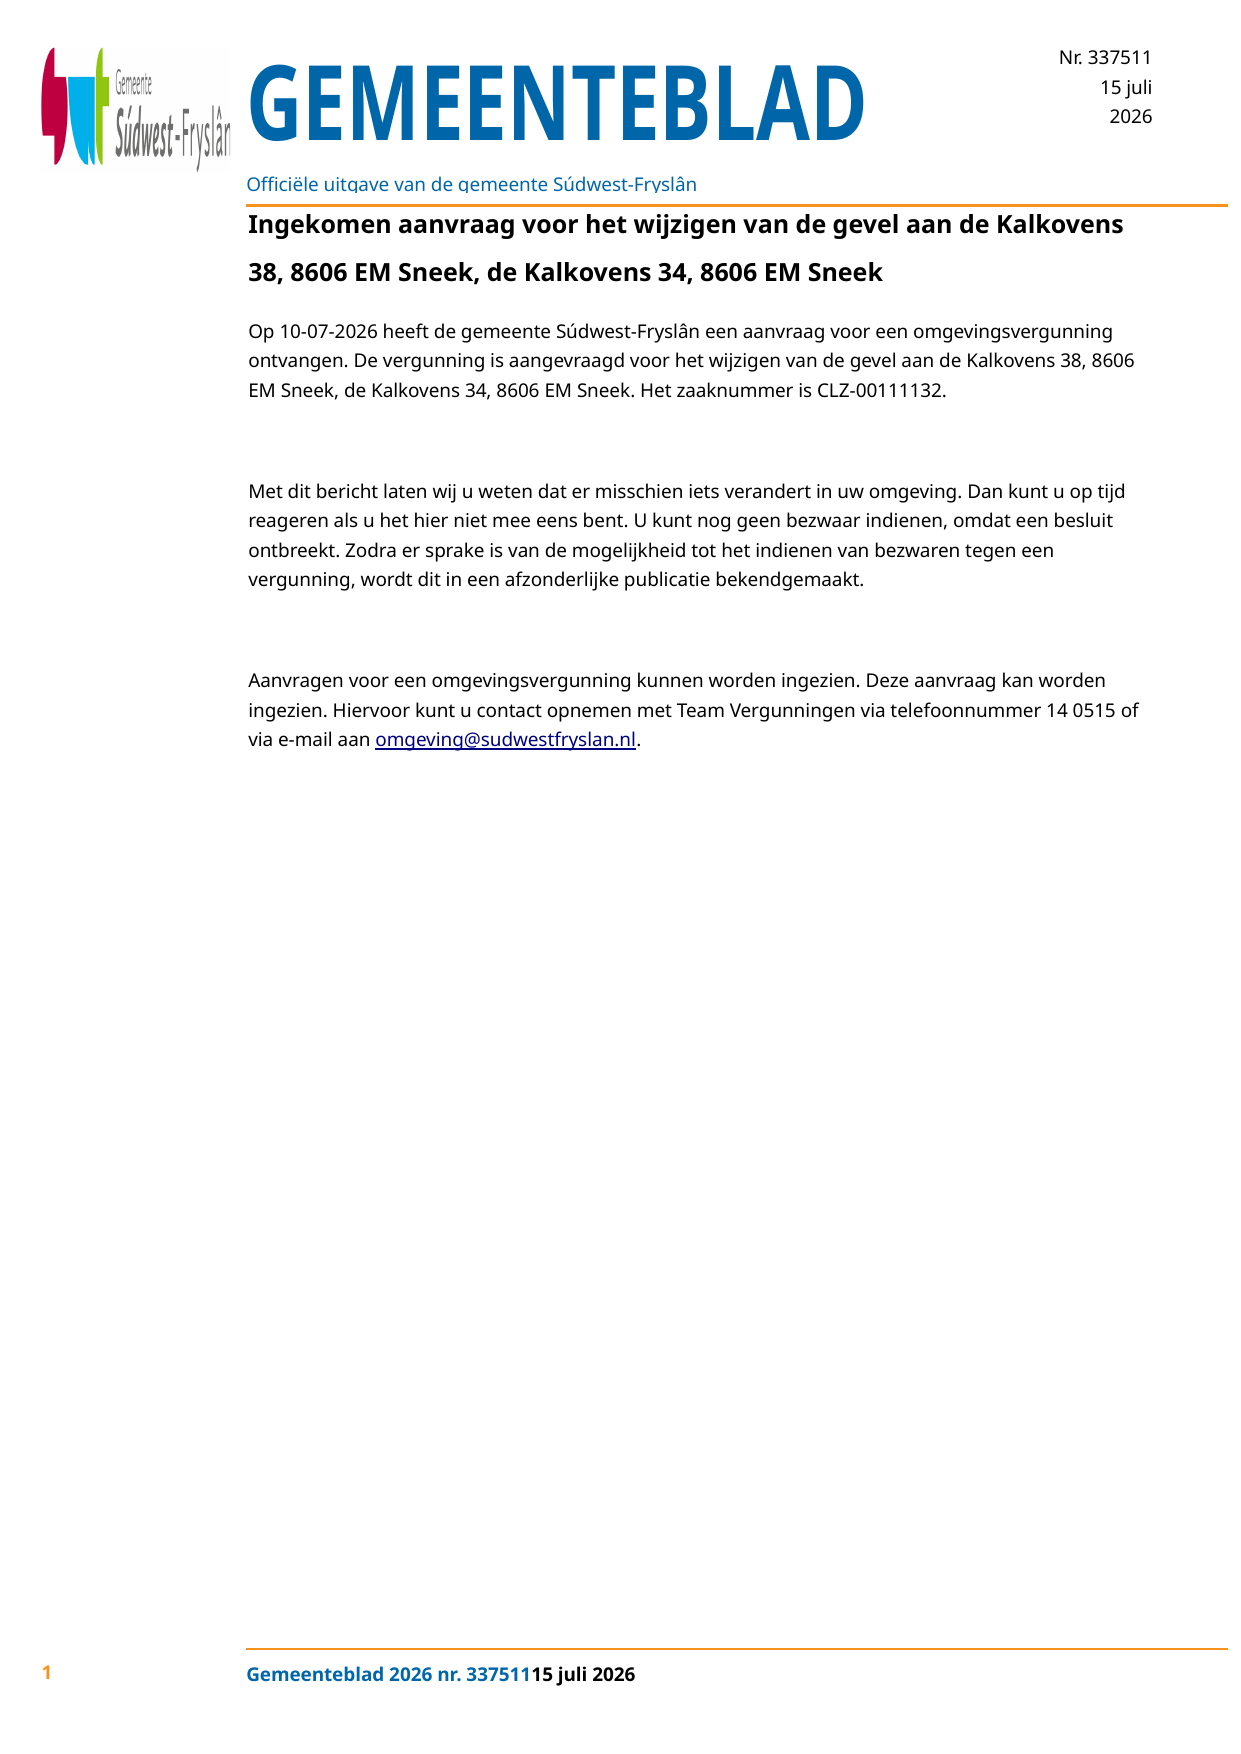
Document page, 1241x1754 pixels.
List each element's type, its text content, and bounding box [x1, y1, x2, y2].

text Aanvragen voor een omgevingsvergunning kunnen worden ingezien. Deze aanvraag kan worden ingezien. Hiervoor kunt u contact opnemen met Team Vergunningen via telefoonnummer 14 0515 of via e-mail aan omgeving@sudwestfryslan.nl. [248, 667, 1152, 752]
text Met dit bericht laten wij u weten dat er misschien iets verandert in uw omgeving. Dan kunt u op tijd reageren als u het hier niet mee eens bent. U kunt nog geen bezwaar indienen, omdat een besluit ontbreekt. Zodra er sprake is van de mogelijkheid tot het indienen van bezwaren tegen een vergunning, wordt dit in een afzonderlijke publicatie bekendgemaakt. [248, 478, 1152, 592]
picture [41, 47, 231, 172]
text Op 10-07-2026 heeft de gemeente Súdwest-Fryslân een aanvraag voor een omgevingsvergunning ontvangen. De vergunning is aangevraagd voor het wijzigen van de gevel aan de Kalkovens 38, 8606 EM Sneek, de Kalkovens 34, 8606 EM Sneek. Het zaaknummer is CLZ-00111132. [248, 318, 1152, 403]
text Ingekomen aanvraag voor het wijzigen van de gevel aan de Kalkovens 38, 8606 EM Sneek, de Kalkovens 34, 8606 EM Sneek [248, 207, 1152, 288]
